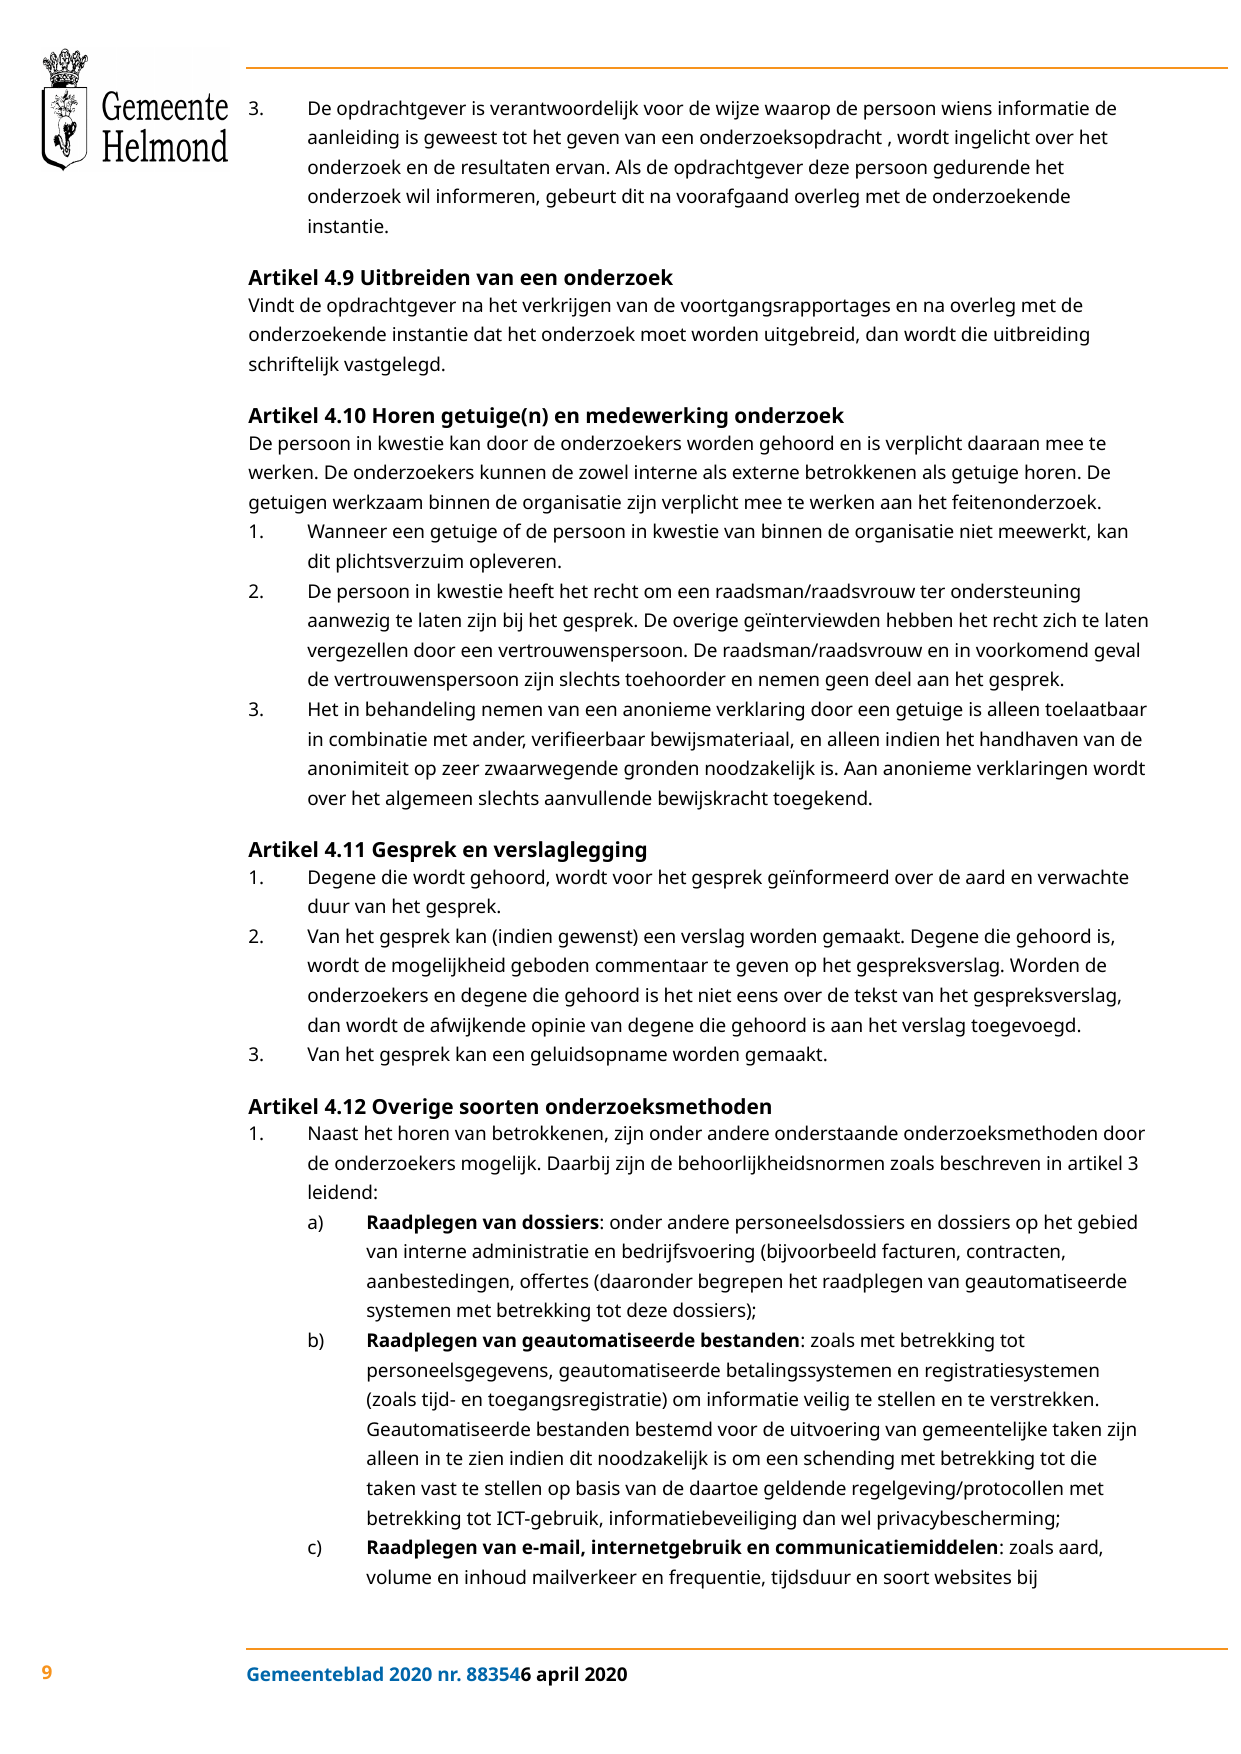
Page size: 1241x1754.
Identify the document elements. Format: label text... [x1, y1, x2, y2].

list Raadplegen van dossiers: onder andere personeelsdossiers en dossiers op het gebied van interne administratie en bedrijfsvoering (bijvoorbeeld facturen, contracten, aanbestedingen, offertes (daaronder begrepen het raadplegen van geautomatiseerde systemen met betrekking tot deze dossiers); [307, 1209, 1152, 1323]
list Raadplegen van e-mail, internetgebruik en communicatiemiddelen: zoals aard, volume en inhoud mailverkeer en frequentie, tijdsduur en soort websites bij [307, 1534, 1152, 1590]
list Raadplegen van geautomatiseerde bestanden: zoals met betrekking tot personeelsgegevens, geautomatiseerde betalingssystemen en registratiesystemen (zoals tijd- en toegangsregistratie) om informatie veilig te stellen en te verstrekken. Geautomatiseerde bestanden bestemd voor de uitvoering van gemeentelijke taken zijn alleen in te zien indien dit noodzakelijk is om een schending met betrekking tot die taken vast te stellen op basis van de daartoe geldende regelgeving/protocollen met betrekking tot ICT-gebruik, informatiebeveiliging dan wel privacybescherming; [307, 1327, 1152, 1531]
list Van het gesprek kan (indien gewenst) een verslag worden gemaakt. Degene die gehoord is, wordt de mogelijkheid geboden commentaar te geven op het gespreksverslag. Worden de onderzoekers en degene die gehoord is het niet eens over de tekst van het gespreksverslag, dan wordt de afwijkende opinie van degene die gehoord is aan het verslag toegevoegd. [248, 923, 1152, 1037]
text Artikel 4.12 Overige soorten onderzoeksmethoden [248, 1092, 1152, 1120]
list Degene die wordt gehoord, wordt voor het gesprek geïnformeerd over de aard en verwachte duur van het gesprek. [248, 864, 1152, 919]
list De persoon in kwestie heeft het recht om een raadsman/raadsvrouw ter ondersteuning aanwezig te laten zijn bij het gesprek. De overige geïnterviewden hebben het recht zich te laten vergezellen door een vertrouwenspersoon. De raadsman/raadsvrouw en in voorkomend geval de vertrouwenspersoon zijn slechts toehoorder en nemen geen deel aan het gesprek. [248, 578, 1152, 692]
list Wanneer een getuige of de persoon in kwestie van binnen de organisatie niet meewerkt, kan dit plichtsverzuim opleveren. [248, 519, 1152, 574]
text Artikel 4.9 Uitbreiden van een onderzoek [248, 263, 1152, 292]
text Artikel 4.11 Gesprek en verslaglegging [248, 835, 1152, 864]
text Artikel 4.10 Horen getuige(n) en medewerking onderzoek [248, 402, 1152, 430]
text De persoon in kwestie kan door de onderzoekers worden gehoord en is verplicht daaraan mee te werken. De onderzoekers kunnen de zowel interne als externe betrokkenen als getuige horen. De getuigen werkzaam binnen de organisatie zijn verplicht mee te werken aan het feitenonderzoek. [248, 430, 1152, 515]
picture [41, 47, 231, 172]
list Naast het horen van betrokkenen, zijn onder andere onderstaande onderzoeksmethoden door de onderzoekers mogelijk. Daarbij zijn de behoorlijkheidsnormen zoals beschreven in artikel 3 leidend: [248, 1120, 1152, 1205]
text Vindt de opdrachtgever na het verkrijgen van de voortgangsrapportages en na overleg met de onderzoekende instantie dat het onderzoek moet worden uitgebreid, dan wordt die uitbreiding schriftelijk vastgelegd. [248, 292, 1152, 377]
list Het in behandeling nemen van een anonieme verklaring door een getuige is alleen toelaatbaar in combinatie met ander, verifieerbaar bewijsmateriaal, en alleen indien het handhaven van de anonimiteit op zeer zwaarwegende gronden noodzakelijk is. Aan anonieme verklaringen wordt over het algemeen slechts aanvullende bewijskracht toegekend. [248, 696, 1152, 811]
list De opdrachtgever is verantwoordelijk voor de wijze waarop de persoon wiens informatie de aanleiding is geweest tot het geven van een onderzoeksopdracht , wordt ingelicht over het onderzoek en de resultaten ervan. Als de opdrachtgever deze persoon gedurende het onderzoek wil informeren, gebeurt dit na voorafgaand overleg met de onderzoekende instantie. [248, 95, 1152, 239]
list Van het gesprek kan een geluidsopname worden gemaakt. [248, 1041, 1152, 1067]
